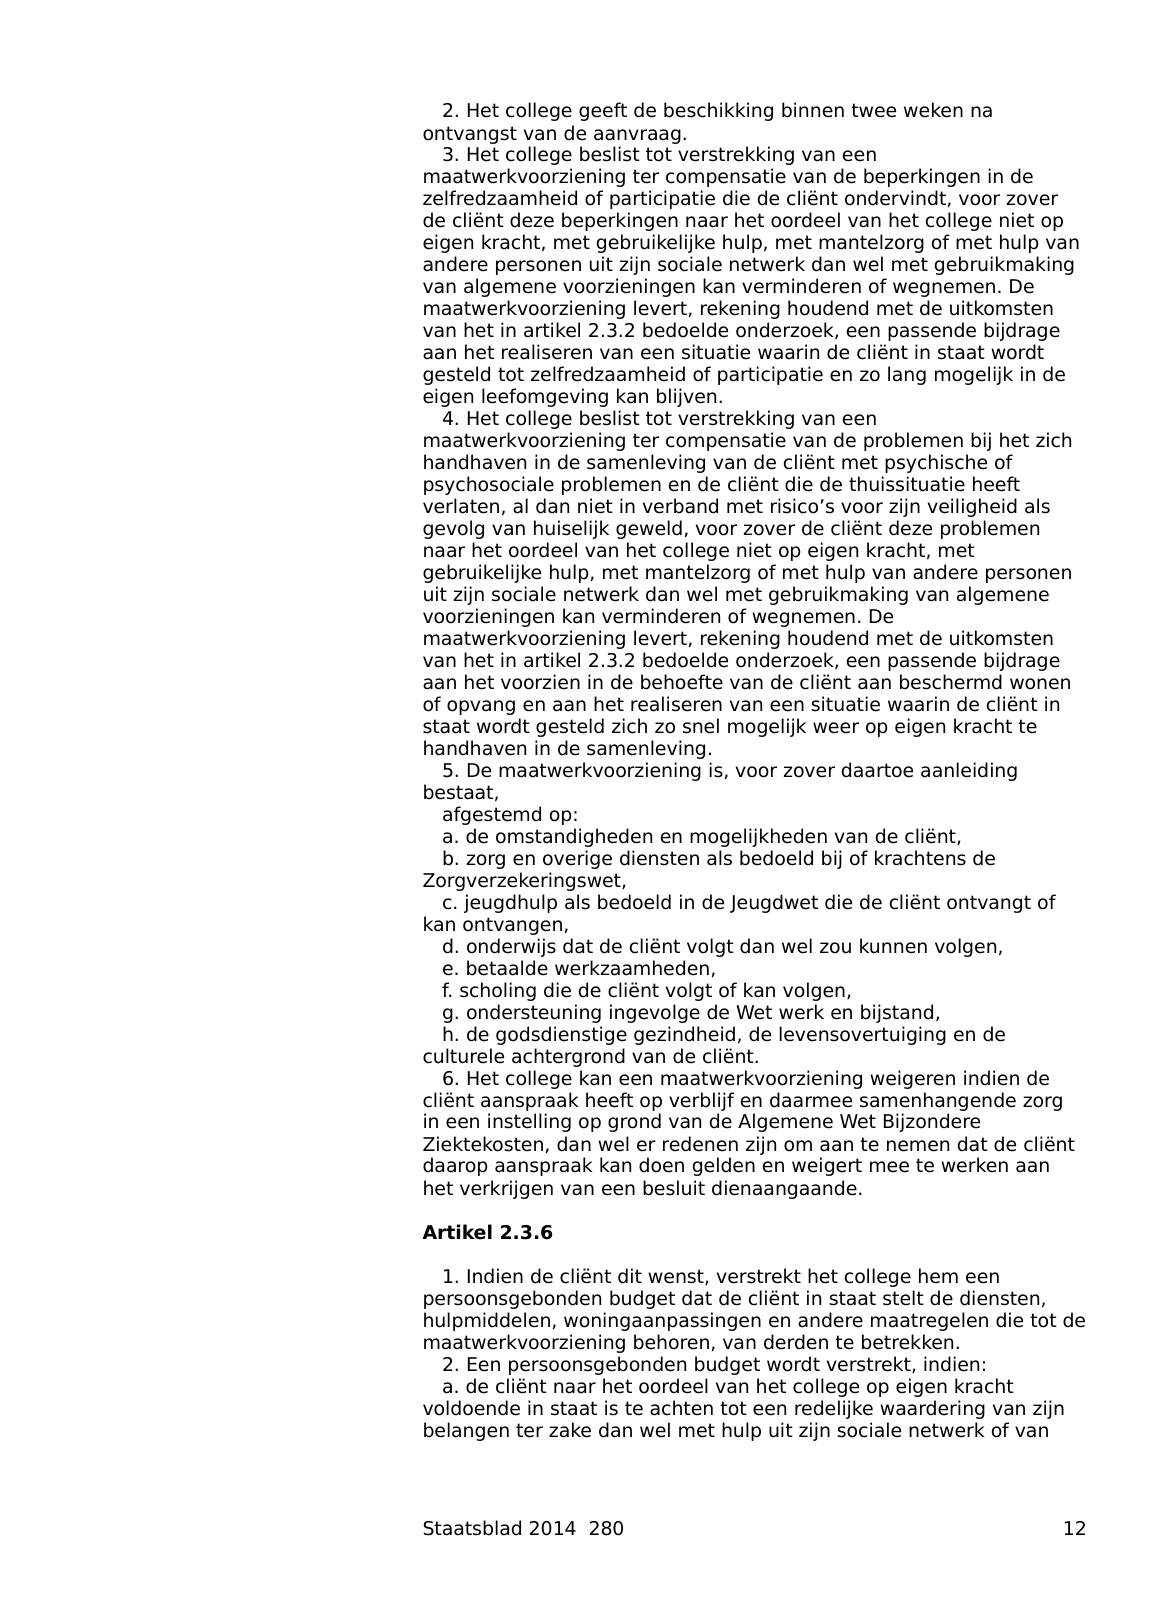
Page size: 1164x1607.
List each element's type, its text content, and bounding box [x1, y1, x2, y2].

text 5. De maatwerkvoorziening is, voor zover daartoe aanleiding bestaat, [422, 760, 1087, 804]
text 2. Het college geeft de beschikking binnen twee weken na ontvangst van de aanvraag. [422, 100, 1087, 144]
text 2. Een persoonsgebonden budget wordt verstrekt, indien: [422, 1354, 1087, 1376]
text h. de godsdienstige gezindheid, de levensovertuiging en de culturele achtergrond van de cliënt. [422, 1023, 1087, 1067]
text afgestemd op: [422, 804, 1087, 826]
text 3. Het college beslist tot verstrekking van een maatwerkvoorziening ter compensatie van de beperkingen in de zelfredzaamheid of participatie die de cliënt ondervindt, voor zover de cliënt deze beperkingen naar het oordeel van het college niet op eigen kracht, met gebruikelijke hulp, met mantelzorg of met hulp van andere personen uit zijn sociale netwerk dan wel met gebruikmaking van algemene voorzieningen kan verminderen of wegnemen. De maatwerkvoorziening levert, rekening houdend met de uitkomsten van het in artikel 2.3.2 bedoelde onderzoek, een passende bijdrage aan het realiseren van een situatie waarin de cliënt in staat wordt gesteld tot zelfredzaamheid of participatie en zo lang mogelijk in de eigen leefomgeving kan blijven. [422, 144, 1087, 408]
text a. de cliënt naar het oordeel van het college op eigen kracht voldoende in staat is te achten tot een redelijke waardering van zijn belangen ter zake dan wel met hulp uit zijn sociale netwerk of van [422, 1376, 1087, 1442]
text f. scholing die de cliënt volgt of kan volgen, [422, 979, 1087, 1002]
text d. onderwijs dat de cliënt volgt dan wel zou kunnen volgen, [422, 936, 1087, 958]
text 1. Indien de cliënt dit wenst, verstrekt het college hem een persoonsgebonden budget dat de cliënt in staat stelt de diensten, hulpmiddelen, woningaanpassingen en andere maatregelen die tot de maatwerkvoorziening behoren, van derden te betrekken. [422, 1266, 1087, 1354]
text b. zorg en overige diensten als bedoeld bij of krachtens de Zorgverzekeringswet, [422, 848, 1087, 892]
text e. betaalde werkzaamheden, [422, 958, 1087, 979]
text c. jeugdhulp als bedoeld in de Jeugdwet die de cliënt ontvangt of kan ontvangen, [422, 892, 1087, 936]
text 6. Het college kan een maatwerkvoorziening weigeren indien de cliënt aanspraak heeft op verblijf en daarmee samenhangende zorg in een instelling op grond van de Algemene Wet Bijzondere Ziektekosten, dan wel er redenen zijn om aan te nemen dat de cliënt daarop aanspraak kan doen gelden en weigert mee te werken aan het verkrijgen van een besluit dienaangaande. [422, 1067, 1087, 1199]
subtitle Artikel 2.3.6 [422, 1222, 1087, 1243]
text a. de omstandigheden en mogelijkheden van de cliënt, [422, 826, 1087, 848]
text 4. Het college beslist tot verstrekking van een maatwerkvoorziening ter compensatie van de problemen bij het zich handhaven in de samenleving van de cliënt met psychische of psychosociale problemen en de cliënt die de thuissituatie heeft verlaten, al dan niet in verband met risico’s voor zijn veiligheid als gevolg van huiselijk geweld, voor zover de cliënt deze problemen naar het oordeel van het college niet op eigen kracht, met gebruikelijke hulp, met mantelzorg of met hulp van andere personen uit zijn sociale netwerk dan wel met gebruikmaking van algemene voorzieningen kan verminderen of wegnemen. De maatwerkvoorziening levert, rekening houdend met de uitkomsten van het in artikel 2.3.2 bedoelde onderzoek, een passende bijdrage aan het voorzien in de behoefte van de cliënt aan beschermd wonen of opvang en aan het realiseren van een situatie waarin de cliënt in staat wordt gesteld zich zo snel mogelijk weer op eigen kracht te handhaven in de samenleving. [422, 408, 1087, 760]
text g. ondersteuning ingevolge de Wet werk en bijstand, [422, 1002, 1087, 1023]
